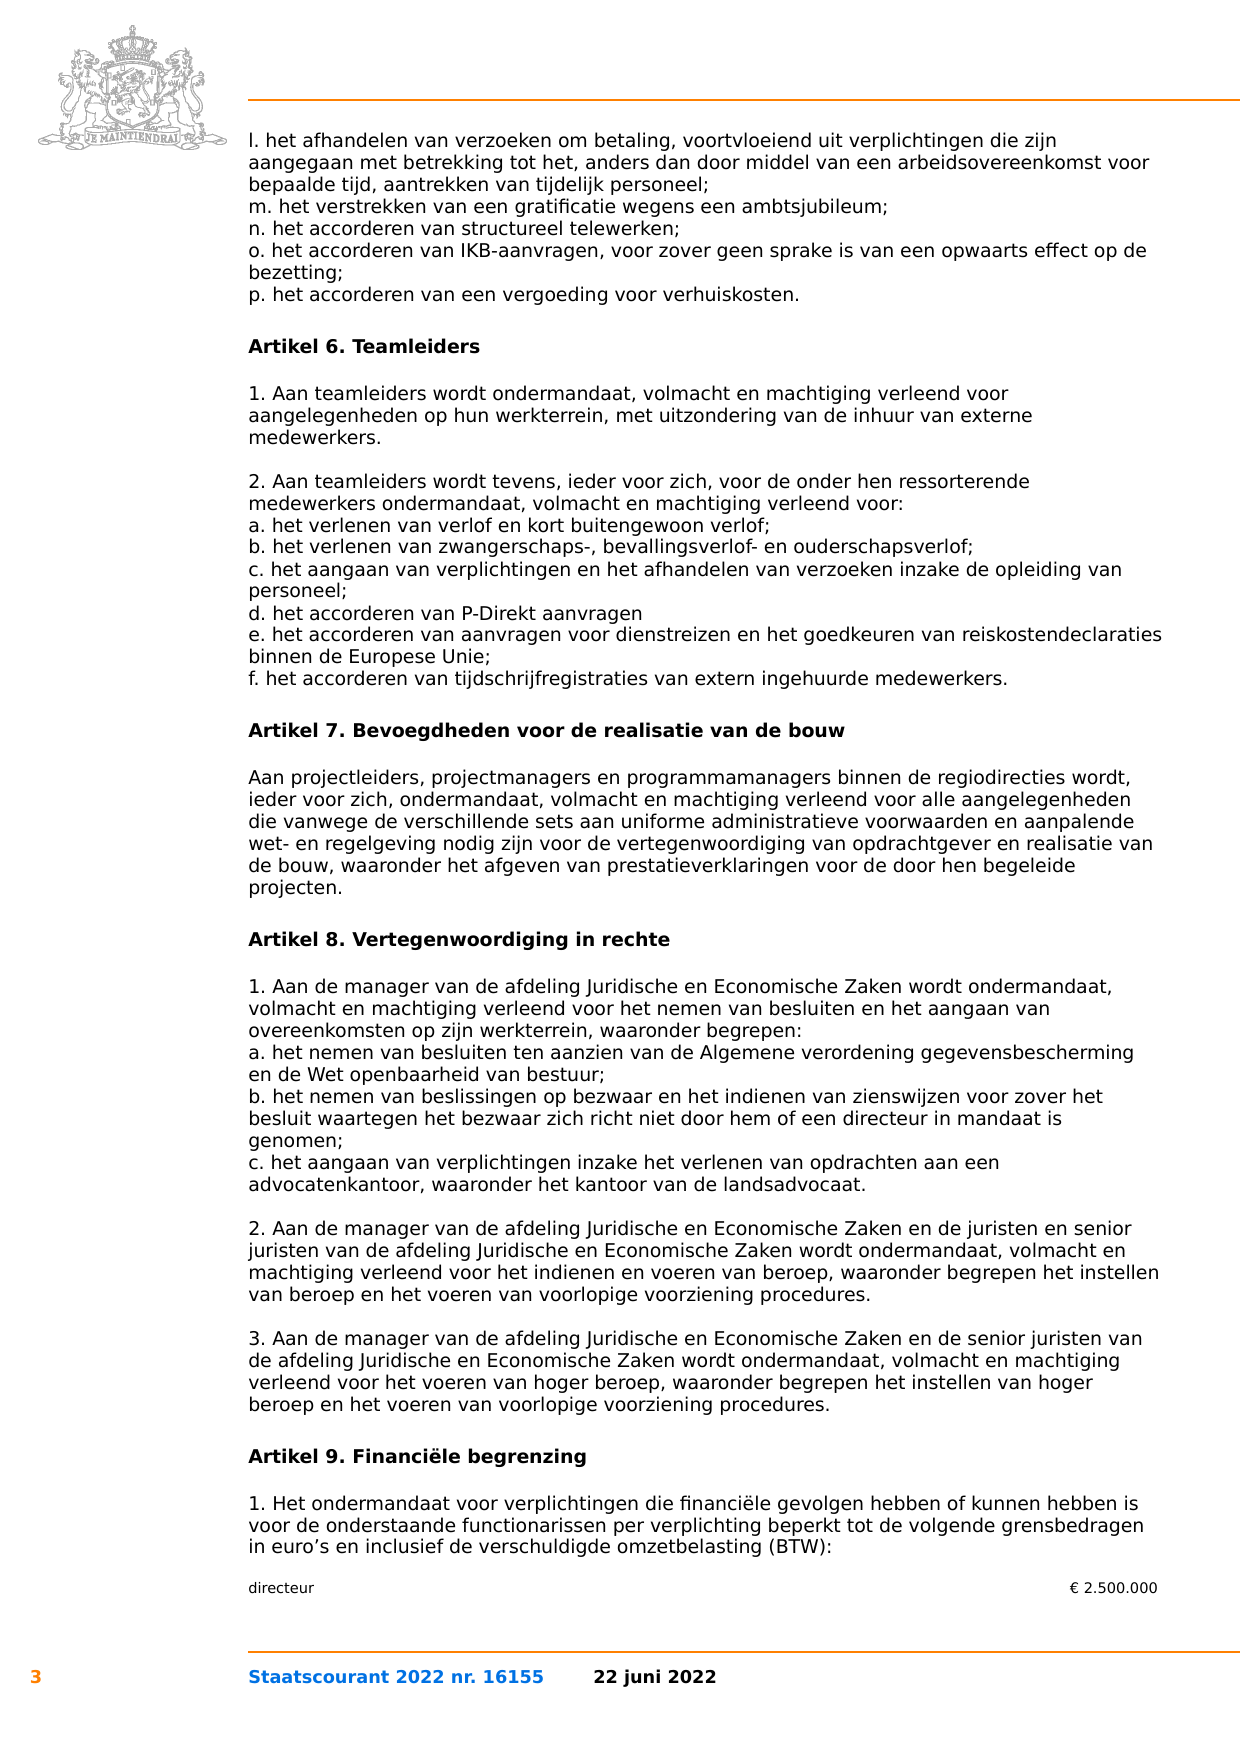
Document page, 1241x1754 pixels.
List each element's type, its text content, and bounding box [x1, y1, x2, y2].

text f. het accorderen van tijdschrijfregistraties van extern ingehuurde medewerkers. [248, 668, 1163, 690]
text c. het aangaan van verplichtingen inzake het verlenen van opdrachten aan een advocatenkantoor, waaronder het kantoor van de landsadvocaat. [248, 1152, 1163, 1196]
text l. het afhandelen van verzoeken om betaling, voortvloeiend uit verplichtingen die zijn aangegaan met betrekking tot het, anders dan door middel van een arbeidsovereenkomst voor bepaalde tijd, aantrekken van tijdelijk personeel; [248, 130, 1163, 196]
subtitle Artikel 6. Teamleiders [248, 336, 1163, 358]
subtitle Artikel 9. Financiële begrenzing [248, 1446, 1163, 1467]
text c. het aangaan van verplichtingen en het afhandelen van verzoeken inzake de opleiding van personeel; [248, 558, 1163, 602]
subtitle Artikel 8. Vertegenwoordiging in rechte [248, 929, 1163, 951]
text 2. Aan teamleiders wordt tevens, ieder voor zich, voor de onder hen ressorterende medewerkers ondermandaat, volmacht en machtiging verleend voor: [248, 471, 1163, 514]
text 1. Aan de manager van de afdeling Juridische en Economische Zaken wordt ondermandaat, volmacht en machtiging verleend voor het nemen van besluiten en het aangaan van overeenkomsten op zijn werkterrein, waaronder begrepen: [248, 976, 1163, 1042]
text b. het nemen van beslissingen op bezwaar en het indienen van zienswijzen voor zover het besluit waartegen het bezwaar zich richt niet door hem of een directeur in mandaat is genomen; [248, 1086, 1163, 1152]
subtitle Artikel 7. Bevoegdheden voor de realisatie van de bouw [248, 720, 1163, 742]
picture [38, 25, 227, 150]
text d. het accorderen van P-Direkt aanvragen [248, 602, 1163, 624]
text Aan projectleiders, projectmanagers en programmamanagers binnen de regiodirecties wordt, ieder voor zich, ondermandaat, volmacht en machtiging verleend voor alle aangelegenheden die vanwege de verschillende sets aan uniforme administratieve voorwaarden en aanpalende wet- en regelgeving nodig zijn voor de vertegenwoordiging van opdrachtgever en realisatie van de bouw, waaronder het afgeven van prestatieverklaringen voor de door hen begeleide projecten. [248, 767, 1163, 899]
text m. het verstrekken van een gratificatie wegens een ambtsjubileum; [248, 196, 1163, 218]
text 1. Het ondermandaat voor verplichtingen die financiële gevolgen hebben of kunnen hebben is voor de onderstaande functionarissen per verplichting beperkt tot de volgende grensbedragen in euro’s en inclusief de verschuldigde omzetbelasting (BTW): [248, 1492, 1163, 1558]
text 1. Aan teamleiders wordt ondermandaat, volmacht en machtiging verleend voor aangelegenheden op hun werkterrein, met uitzondering van de inhuur van externe medewerkers. [248, 383, 1163, 449]
text p. het accorderen van een vergoeding voor verhuiskosten. [248, 284, 1163, 306]
table_header directeur [248, 1580, 973, 1597]
text a. het verlenen van verlof en kort buitengewoon verlof; [248, 514, 1163, 536]
text o. het accorderen van IKB-aanvragen, voor zover geen sprake is van een opwaarts effect op de bezetting; [248, 240, 1163, 284]
text b. het verlenen van zwangerschaps-, bevallingsverlof- en ouderschapsverlof; [248, 536, 1163, 558]
table_header € 2.500.000 [974, 1580, 1163, 1597]
text a. het nemen van besluiten ten aanzien van de Algemene verordening gegevensbescherming en de Wet openbaarheid van bestuur; [248, 1042, 1163, 1086]
text 2. Aan de manager van de afdeling Juridische en Economische Zaken en de juristen en senior juristen van de afdeling Juridische en Economische Zaken wordt ondermandaat, volmacht en machtiging verleend voor het indienen en voeren van beroep, waaronder begrepen het instellen van beroep en het voeren van voorlopige voorziening procedures. [248, 1218, 1163, 1306]
text 3. Aan de manager van de afdeling Juridische en Economische Zaken en de senior juristen van de afdeling Juridische en Economische Zaken wordt ondermandaat, volmacht en machtiging verleend voor het voeren van hoger beroep, waaronder begrepen het instellen van hoger beroep en het voeren van voorlopige voorziening procedures. [248, 1328, 1163, 1416]
text n. het accorderen van structureel telewerken; [248, 218, 1163, 240]
text e. het accorderen van aanvragen voor dienstreizen en het goedkeuren van reiskostendeclaraties binnen de Europese Unie; [248, 624, 1163, 668]
